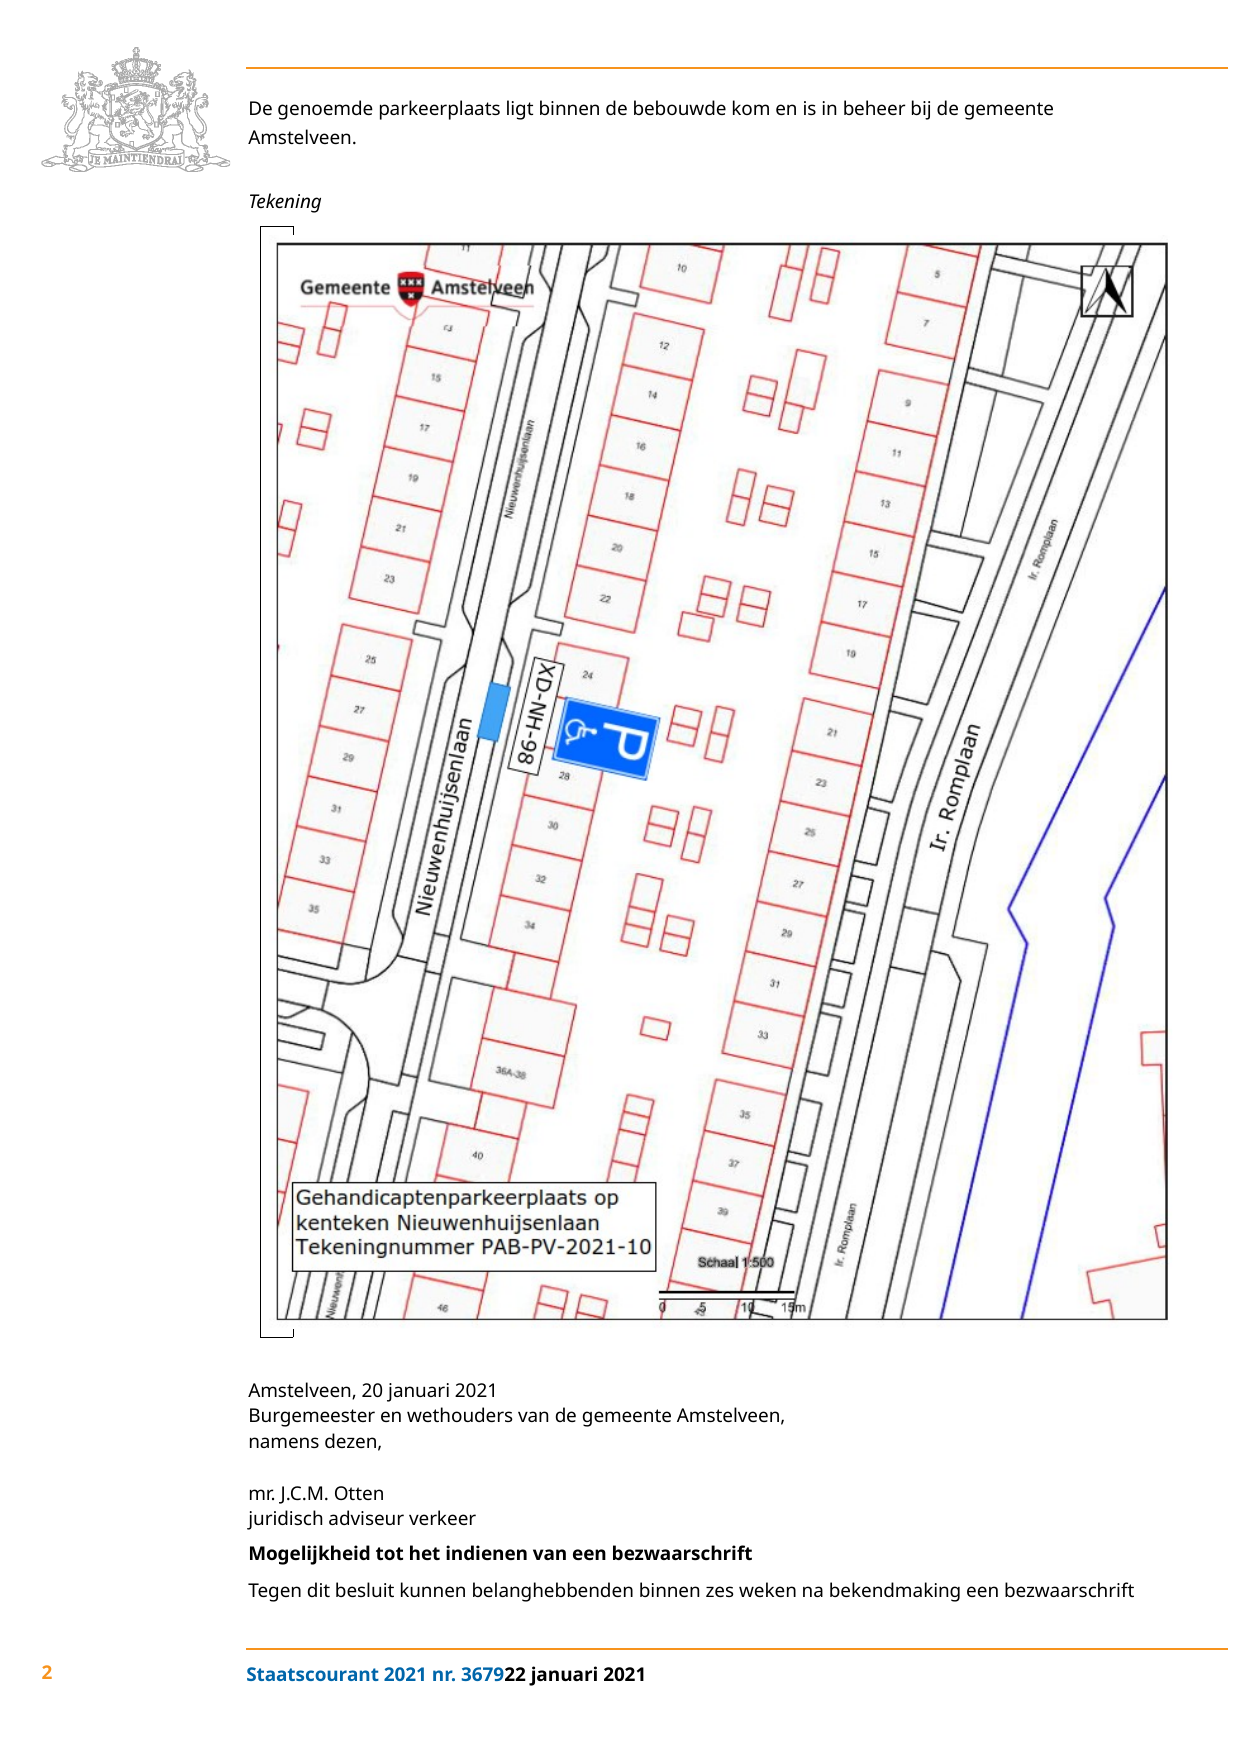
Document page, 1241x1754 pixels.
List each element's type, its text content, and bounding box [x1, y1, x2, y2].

text Tekening [248, 188, 1152, 214]
picture [268, 235, 1173, 1329]
text juridisch adviseur verkeer [248, 1505, 1152, 1531]
text mr. J.C.M. Otten [248, 1480, 1152, 1505]
picture [41, 47, 231, 172]
text Amstelveen, 20 januari 2021 [248, 1377, 1152, 1402]
text Tegen dit besluit kunnen belanghebbenden binnen zes weken na bekendmaking een bezwaarschrift [248, 1582, 1152, 1601]
text Burgemeester en wethouders van de gemeente Amstelveen, [248, 1402, 1152, 1428]
text namens dezen, [248, 1428, 1152, 1454]
text Mogelijkheid tot het indienen van een bezwaarschrift [248, 1545, 1152, 1564]
text De genoemde parkeerplaats ligt binnen de bebouwde kom en is in beheer bij de gemeente Amstelveen. [248, 95, 1152, 150]
